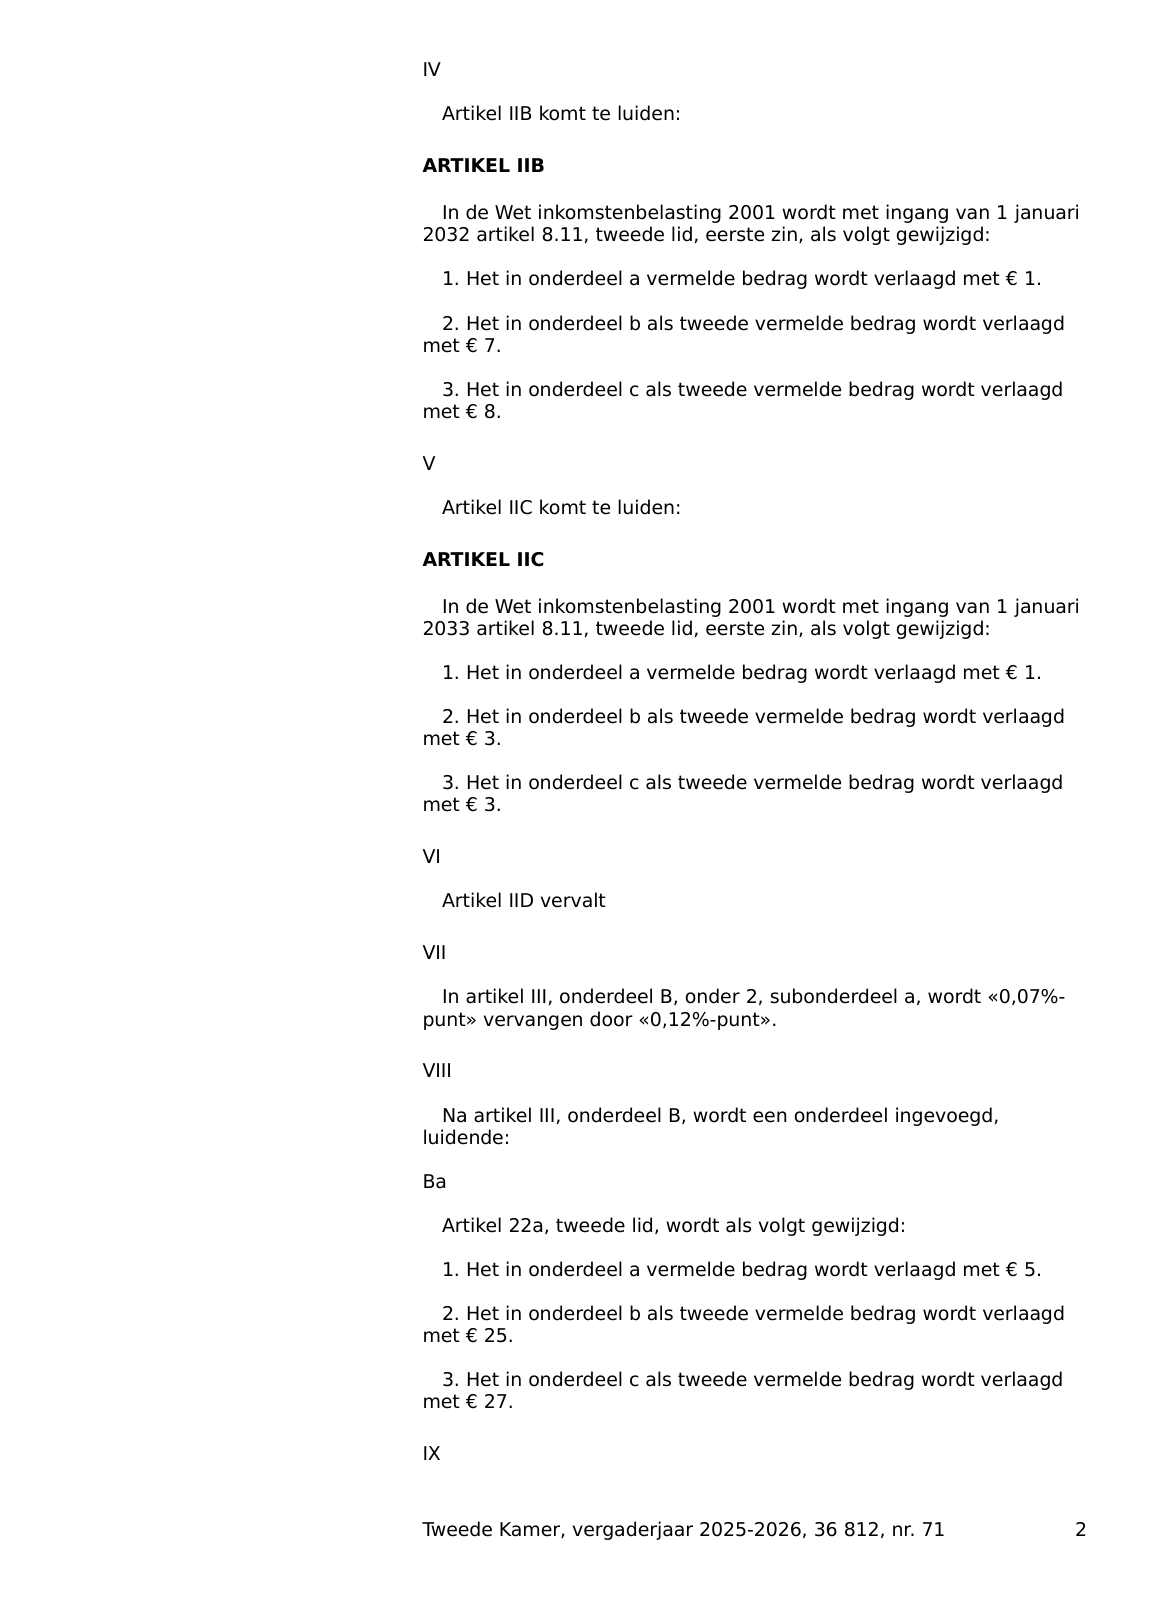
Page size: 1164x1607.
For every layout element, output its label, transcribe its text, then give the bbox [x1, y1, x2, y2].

text In artikel III, onderdeel B, onder 2, subonderdeel a, wordt «0,07%-punt» vervangen door «0,12%-punt». [422, 986, 1087, 1030]
subtitle VIII [422, 1060, 1087, 1082]
subtitle ARTIKEL IIC [422, 549, 1087, 571]
text Artikel 22a, tweede lid, wordt als volgt gewijzigd: [422, 1215, 1087, 1237]
text Artikel IIB komt te luiden: [422, 103, 1087, 125]
text 3. Het in onderdeel c als tweede vermelde bedrag wordt verlaagd met € 27. [422, 1369, 1087, 1413]
subtitle IV [422, 59, 1087, 81]
subtitle ARTIKEL IIB [422, 155, 1087, 177]
text 2. Het in onderdeel b als tweede vermelde bedrag wordt verlaagd met € 3. [422, 706, 1087, 750]
text 1. Het in onderdeel a vermelde bedrag wordt verlaagd met € 1. [422, 268, 1087, 290]
text 2. Het in onderdeel b als tweede vermelde bedrag wordt verlaagd met € 7. [422, 312, 1087, 356]
subtitle IX [422, 1443, 1087, 1465]
text Artikel IID vervalt [422, 890, 1087, 912]
text 3. Het in onderdeel c als tweede vermelde bedrag wordt verlaagd met € 3. [422, 772, 1087, 816]
text 1. Het in onderdeel a vermelde bedrag wordt verlaagd met € 1. [422, 662, 1087, 684]
text In de Wet inkomstenbelasting 2001 wordt met ingang van 1 januari 2032 artikel 8.11, tweede lid, eerste zin, als volgt gewijzigd: [422, 202, 1087, 246]
text In de Wet inkomstenbelasting 2001 wordt met ingang van 1 januari 2033 artikel 8.11, tweede lid, eerste zin, als volgt gewijzigd: [422, 596, 1087, 640]
subtitle V [422, 453, 1087, 474]
text Artikel IIC komt te luiden: [422, 497, 1087, 519]
subtitle VII [422, 942, 1087, 964]
text Ba [422, 1171, 1087, 1193]
text 3. Het in onderdeel c als tweede vermelde bedrag wordt verlaagd met € 8. [422, 379, 1087, 423]
subtitle VI [422, 846, 1087, 868]
text 1. Het in onderdeel a vermelde bedrag wordt verlaagd met € 5. [422, 1259, 1087, 1281]
text 2. Het in onderdeel b als tweede vermelde bedrag wordt verlaagd met € 25. [422, 1303, 1087, 1347]
text Na artikel III, onderdeel B, wordt een onderdeel ingevoegd, luidende: [422, 1104, 1087, 1148]
